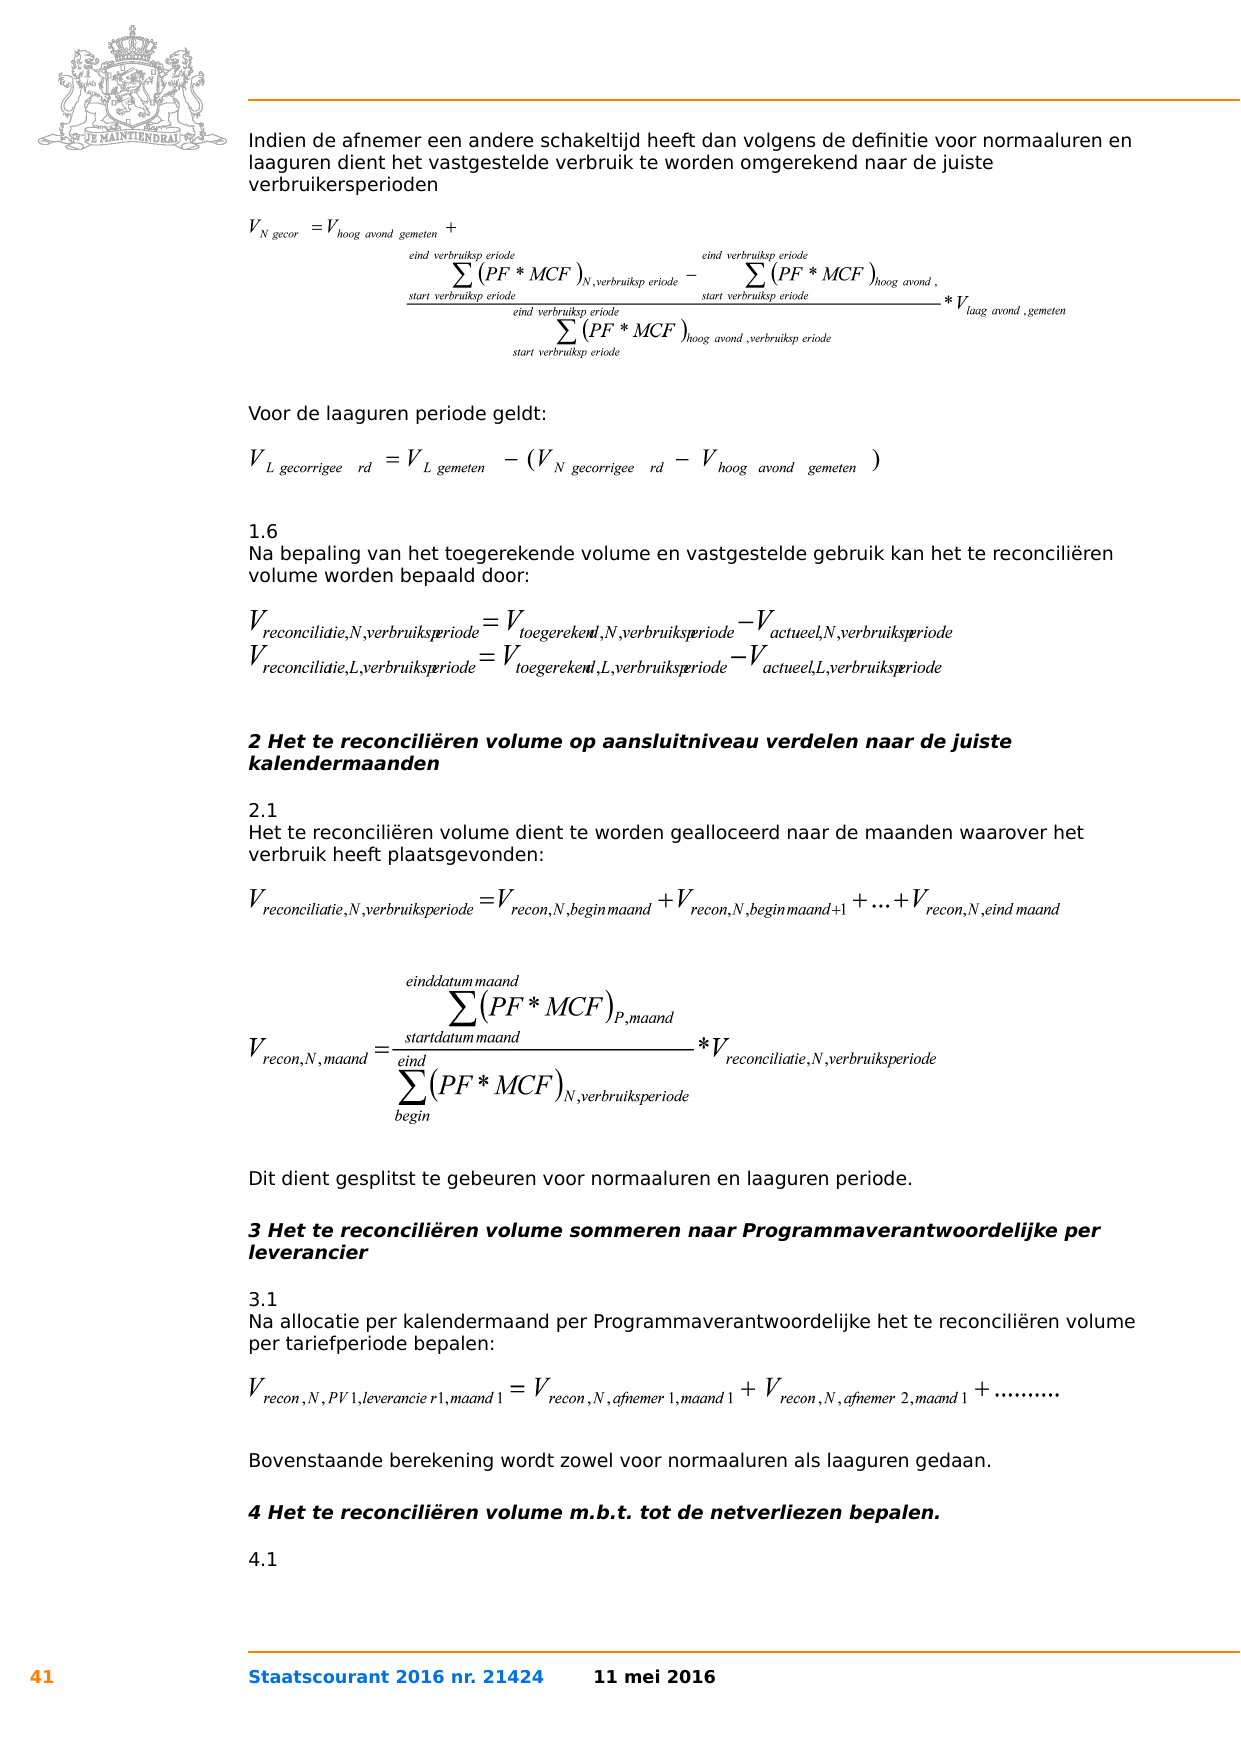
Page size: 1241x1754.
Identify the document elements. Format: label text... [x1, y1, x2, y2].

subtitle 2 Het te reconciliëren volume op aansluitniveau verdelen naar de juiste kalendermaanden [248, 731, 1163, 775]
subtitle 4 Het te reconciliëren volume m.b.t. tot de netverliezen bepalen. [248, 1502, 1163, 1524]
picture [248, 608, 981, 680]
text Bovenstaande berekening wordt zowel voor normaaluren als laaguren gedaan. [248, 1450, 1163, 1472]
text 4.1 [248, 1549, 1163, 1571]
text Voor de laaguren periode geldt: [248, 403, 1163, 425]
text 3.1 [248, 1289, 1163, 1311]
text 2.1 [248, 800, 1163, 822]
picture [248, 1376, 1081, 1407]
text Het te reconciliëren volume dient te worden gealloceerd naar de maanden waarover het verbruik heeft plaatsgevonden: [248, 822, 1163, 866]
text Dit dient gesplitst te gebeuren voor normaaluren en laaguren periode. [248, 1168, 1163, 1190]
text 1.6 [248, 521, 1163, 542]
text Na allocatie per kalendermaand per Programmaverantwoordelijke het te reconciliëren volume per tariefperiode bepalen: [248, 1311, 1163, 1355]
picture [248, 447, 910, 477]
subtitle 3 Het te reconciliëren volume sommeren naar Programmaverantwoordelijke per leverancier [248, 1220, 1163, 1264]
text Na bepaling van het toegerekende volume en vastgestelde gebruik kan het te reconciliëren volume worden bepaald door: [248, 542, 1163, 586]
picture [248, 217, 1081, 360]
picture [38, 25, 227, 150]
text Indien de afnemer een andere schakeltijd heeft dan volgens de definitie voor normaaluren en laaguren dient het vastgestelde verbruik te worden omgerekend naar de juiste verbruikersperioden [248, 130, 1163, 196]
picture [248, 887, 1075, 1125]
